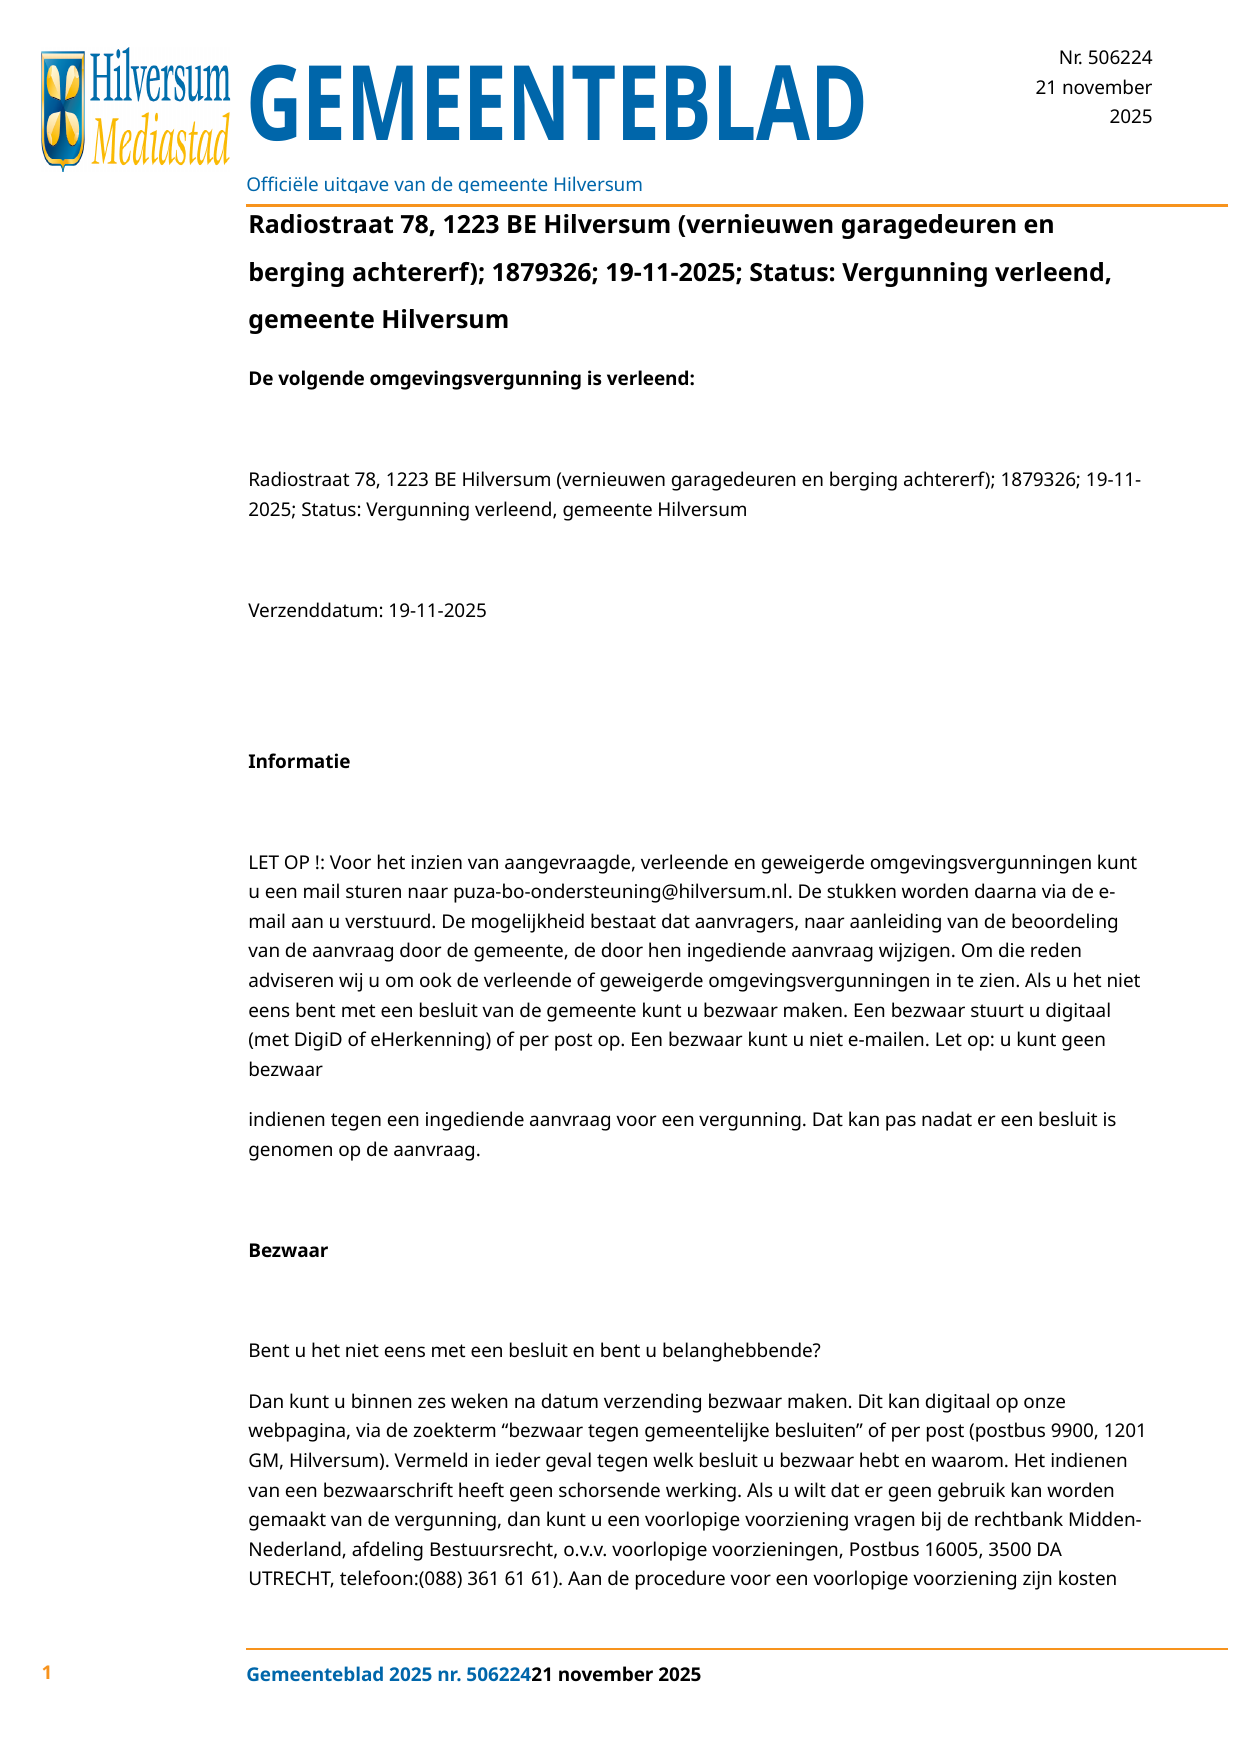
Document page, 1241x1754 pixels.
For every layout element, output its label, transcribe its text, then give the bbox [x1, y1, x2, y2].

text Informatie [248, 748, 1152, 774]
text indienen tegen een ingediende aanvraag voor een vergunning. Dat kan pas nadat er een besluit is genomen op de aanvraag. [248, 1106, 1152, 1162]
text Bezwaar [248, 1237, 1152, 1262]
picture [41, 47, 231, 172]
text Bent u het niet eens met een besluit en bent u belanghebbende? [248, 1338, 1152, 1363]
text Radiostraat 78, 1223 BE Hilversum (vernieuwen garagedeuren en berging achtererf); 1879326; 19-11-2025; Status: Vergunning verleend, gemeente Hilversum [248, 466, 1152, 522]
text Dan kunt u binnen zes weken na datum verzending bezwaar maken. Dit kan digitaal op onze webpagina, via de zoekterm “bezwaar tegen gemeentelijke besluiten” of per post (postbus 9900, 1201 GM, Hilversum). Vermeld in ieder geval tegen welk besluit u bezwaar hebt en waarom. Het indienen van een bezwaarschrift heeft geen schorsende werking. Als u wilt dat er geen gebruik kan worden gemaakt van de vergunning, dan kunt u een voorlopige voorziening vragen bij de rechtbank Midden-Nederland, afdeling Bestuursrecht, o.v.v. voorlopige voorzieningen, Postbus 16005, 3500 DA UTRECHT, telefoon:(088) 361 61 61). Aan de procedure voor een voorlopige voorziening zijn kosten [248, 1388, 1152, 1591]
text Radiostraat 78, 1223 BE Hilversum (vernieuwen garagedeuren en berging achtererf); 1879326; 19-11-2025; Status: Vergunning verleend, gemeente Hilversum [248, 207, 1152, 336]
text Verzenddatum: 19-11-2025 [248, 597, 1152, 622]
text De volgende omgevingsvergunning is verleend: [248, 366, 1152, 391]
text LET OP !: Voor het inzien van aangevraagde, verleende en geweigerde omgevingsvergunningen kunt u een mail sturen naar puza-bo-ondersteuning@hilversum.nl. De stukken worden daarna via de e-mail aan u verstuurd. De mogelijkheid bestaat dat aanvragers, naar aanleiding van de beoordeling van de aanvraag door de gemeente, de door hen ingediende aanvraag wijzigen. Om die reden adviseren wij u om ook de verleende of geweigerde omgevingsvergunningen in te zien. Als u het niet eens bent met een besluit van de gemeente kunt u bezwaar maken. Een bezwaar stuurt u digitaal (met DigiD of eHerkenning) of per post op. Een bezwaar kunt u niet e-mailen. Let op: u kunt geen bezwaar [248, 849, 1152, 1082]
